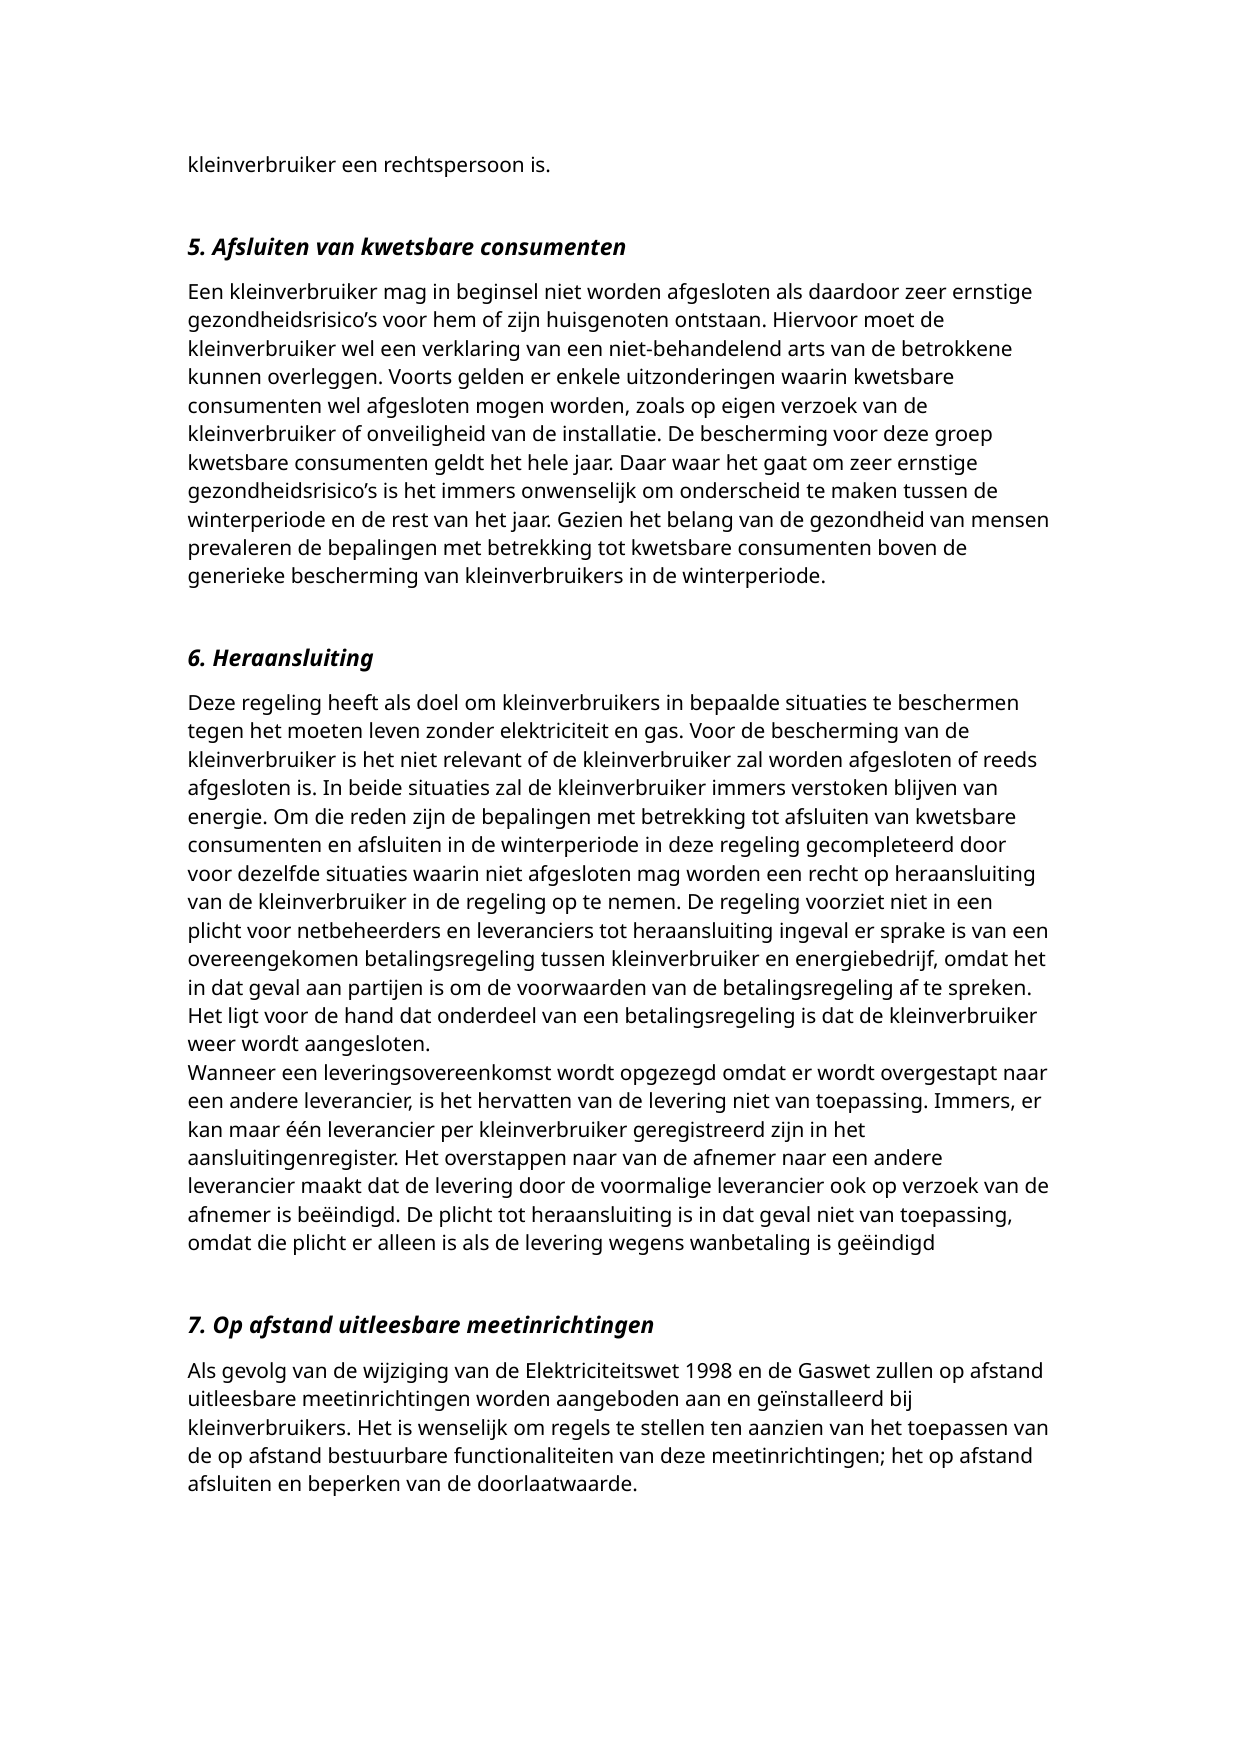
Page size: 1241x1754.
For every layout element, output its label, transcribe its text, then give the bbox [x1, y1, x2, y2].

subtitle 5. Afsluiten van kwetsbare consumenten [187, 231, 1053, 262]
subtitle 7. Op afstand uitleesbare meetinrichtingen [187, 1309, 1053, 1341]
text Wanneer een leveringsovereenkomst wordt opgezegd omdat er wordt overgestapt naar een andere leverancier, is het hervatten van de levering niet van toepassing. Immers, er kan maar één leverancier per kleinverbruiker geregistreerd zijn in het aansluitingenregister. Het overstappen naar van de afnemer naar een andere leverancier maakt dat de levering door de voormalige leverancier ook op verzoek van de afnemer is beëindigd. De plicht tot heraansluiting is in dat geval niet van toepassing, omdat die plicht er alleen is als de levering wegens wanbetaling is geëindigd [187, 1058, 1053, 1257]
text Een kleinverbruiker mag in beginsel niet worden afgesloten als daardoor zeer ernstige gezondheidsrisico’s voor hem of zijn huisgenoten ontstaan. Hiervoor moet de kleinverbruiker wel een verklaring van een niet-behandelend arts van de betrokkene kunnen overleggen. Voorts gelden er enkele uitzonderingen waarin kwetsbare consumenten wel afgesloten mogen worden, zoals op eigen verzoek van de kleinverbruiker of onveiligheid van de installatie. De bescherming voor deze groep kwetsbare consumenten geldt het hele jaar. Daar waar het gaat om zeer ernstige gezondheidsrisico’s is het immers onwenselijk om onderscheid te maken tussen de winterperiode en de rest van het jaar. Gezien het belang van de gezondheid van mensen prevaleren de bepalingen met betrekking tot kwetsbare consumenten boven de generieke bescherming van kleinverbruikers in de winterperiode. [187, 277, 1053, 590]
text Als gevolg van de wijziging van de Elektriciteitswet 1998 en de Gaswet zullen op afstand uitleesbare meetinrichtingen worden aangeboden aan en geïnstalleerd bij kleinverbruikers. Het is wenselijk om regels te stellen ten aanzien van het toepassen van de op afstand bestuurbare functionaliteiten van deze meetinrichtingen; het op afstand afsluiten en beperken van de doorlaatwaarde. [187, 1356, 1053, 1498]
text kleinverbruiker een rechtspersoon is. [187, 150, 1053, 178]
subtitle 6. Heraansluiting [187, 642, 1053, 673]
text Deze regeling heeft als doel om kleinverbruikers in bepaalde situaties te beschermen tegen het moeten leven zonder elektriciteit en gas. Voor de bescherming van de kleinverbruiker is het niet relevant of de kleinverbruiker zal worden afgesloten of reeds afgesloten is. In beide situaties zal de kleinverbruiker immers verstoken blijven van energie. Om die reden zijn de bepalingen met betrekking tot afsluiten van kwetsbare consumenten en afsluiten in de winterperiode in deze regeling gecompleteerd door voor dezelfde situaties waarin niet afgesloten mag worden een recht op heraansluiting van de kleinverbruiker in de regeling op te nemen. De regeling voorziet niet in een plicht voor netbeheerders en leveranciers tot heraansluiting ingeval er sprake is van een overeengekomen betalingsregeling tussen kleinverbruiker en energiebedrijf, omdat het in dat geval aan partijen is om de voorwaarden van de betalingsregeling af te spreken. Het ligt voor de hand dat onderdeel van een betalingsregeling is dat de kleinverbruiker weer wordt aangesloten. [187, 688, 1053, 1058]
